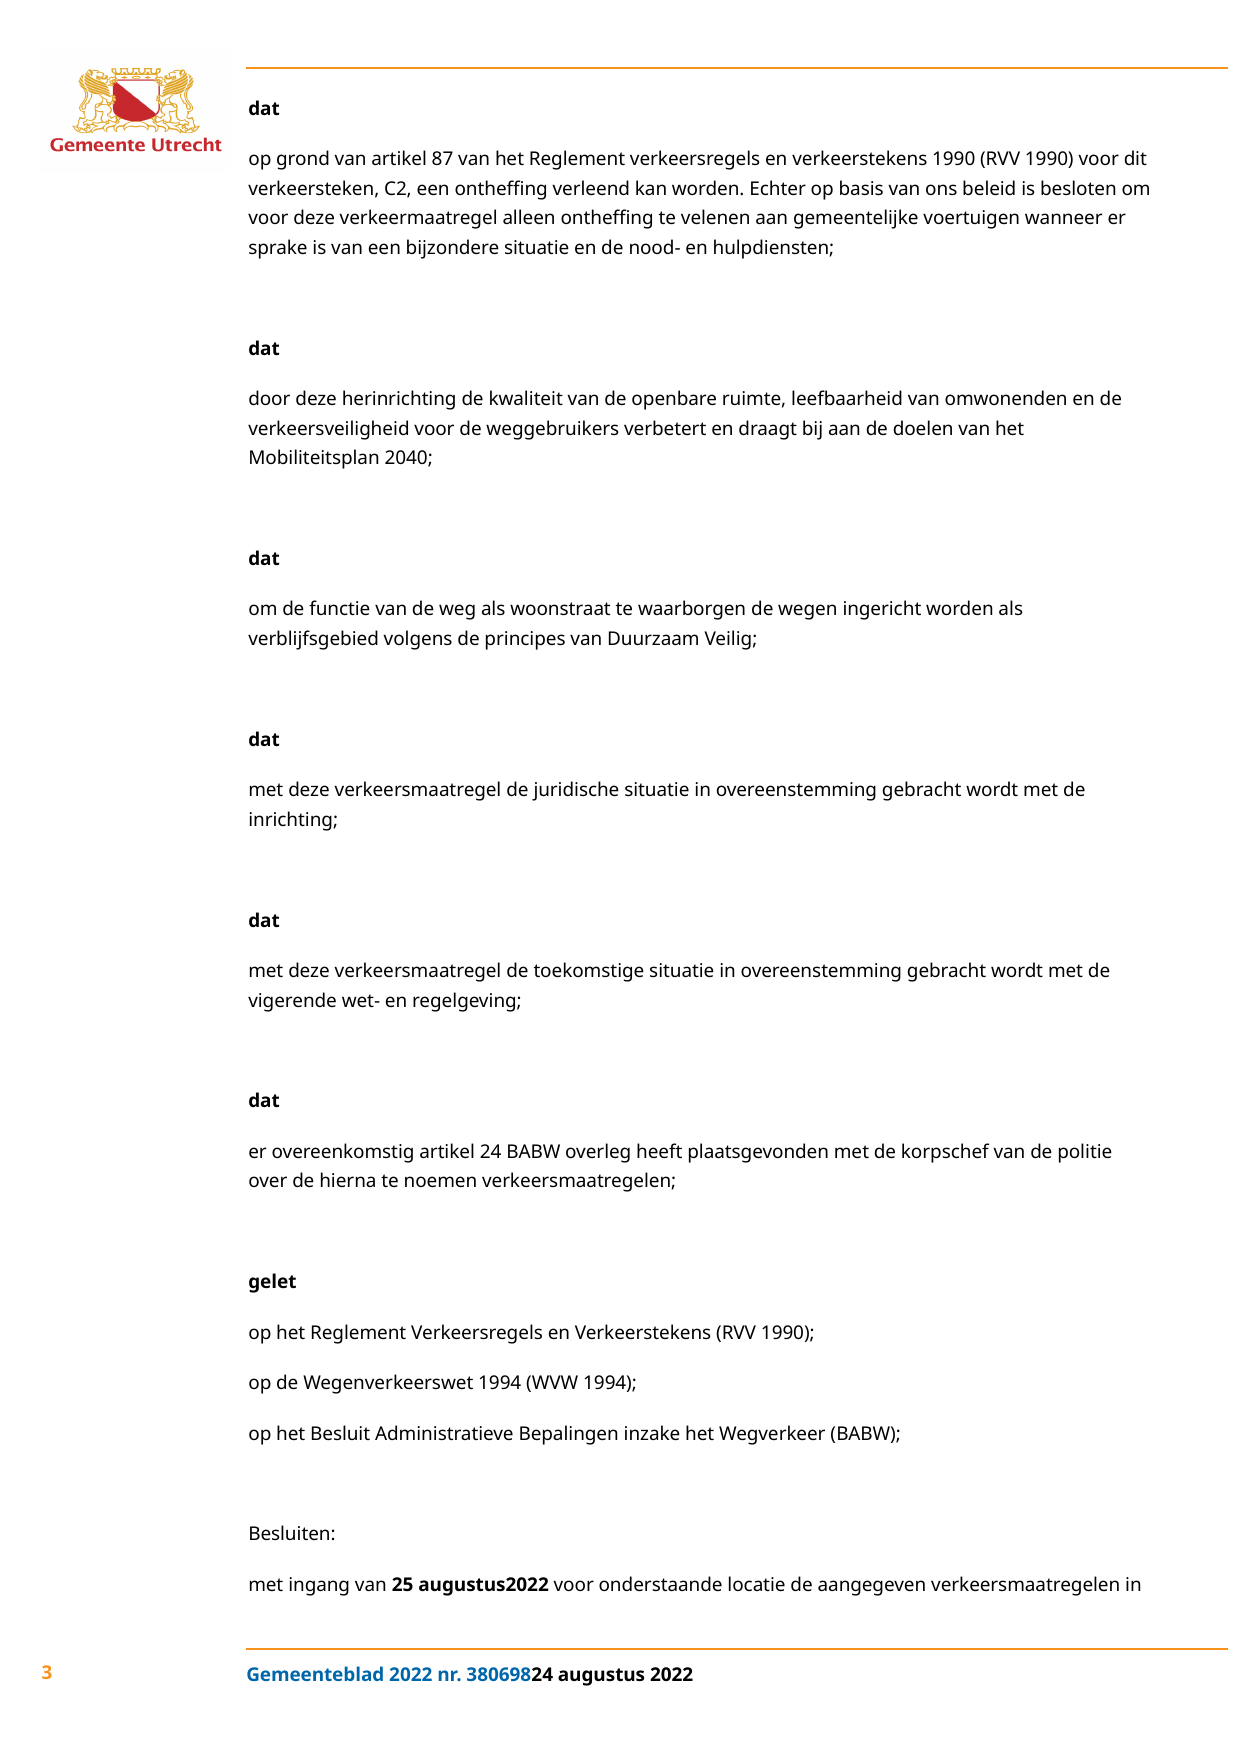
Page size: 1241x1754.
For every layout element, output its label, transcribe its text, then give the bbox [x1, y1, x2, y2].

text op het Reglement Verkeersregels en Verkeerstekens (RVV 1990); [248, 1319, 1152, 1345]
text er overeenkomstig artikel 24 BABW overleg heeft plaatsgevonden met de korpschef van de politie over de hierna te noemen verkeersmaatregelen; [248, 1138, 1152, 1193]
text op grond van artikel 87 van het Reglement verkeersregels en verkeerstekens 1990 (RVV 1990) voor dit verkeersteken, C2, een ontheffing verleend kan worden. Echter op basis van ons beleid is besloten om voor deze verkeermaatregel alleen ontheffing te velenen aan gemeentelijke voertuigen wanneer er sprake is van een bijzondere situatie en de nood- en hulpdiensten; [248, 145, 1152, 260]
text dat [248, 907, 1152, 933]
text Besluiten: [248, 1521, 1152, 1546]
text om de functie van de weg als woonstraat te waarborgen de wegen ingericht worden als verblijfsgebied volgens de principes van Duurzaam Veilig; [248, 596, 1152, 651]
text dat [248, 726, 1152, 752]
text dat [248, 95, 1152, 121]
text op de Wegenverkeerswet 1994 (WVW 1994); [248, 1369, 1152, 1395]
text met deze verkeersmaatregel de juridische situatie in overeenstemming gebracht wordt met de inrichting; [248, 776, 1152, 832]
text met ingang van 25 augustus2022 voor onderstaande locatie de aangegeven verkeersmaatregelen in [248, 1571, 1152, 1597]
text gelet [248, 1268, 1152, 1294]
text door deze herinrichting de kwaliteit van de openbare ruimte, leefbaarheid van omwonenden en de verkeersveiligheid voor de weggebruikers verbetert en draagt bij aan de doelen van het Mobiliteitsplan 2040; [248, 385, 1152, 470]
text dat [248, 545, 1152, 571]
text met deze verkeersmaatregel de toekomstige situatie in overeenstemming gebracht wordt met de vigerende wet- en regelgeving; [248, 957, 1152, 1013]
picture [41, 47, 231, 172]
text dat [248, 1088, 1152, 1113]
text op het Besluit Administratieve Bepalingen inzake het Wegverkeer (BABW); [248, 1420, 1152, 1446]
text dat [248, 335, 1152, 361]
